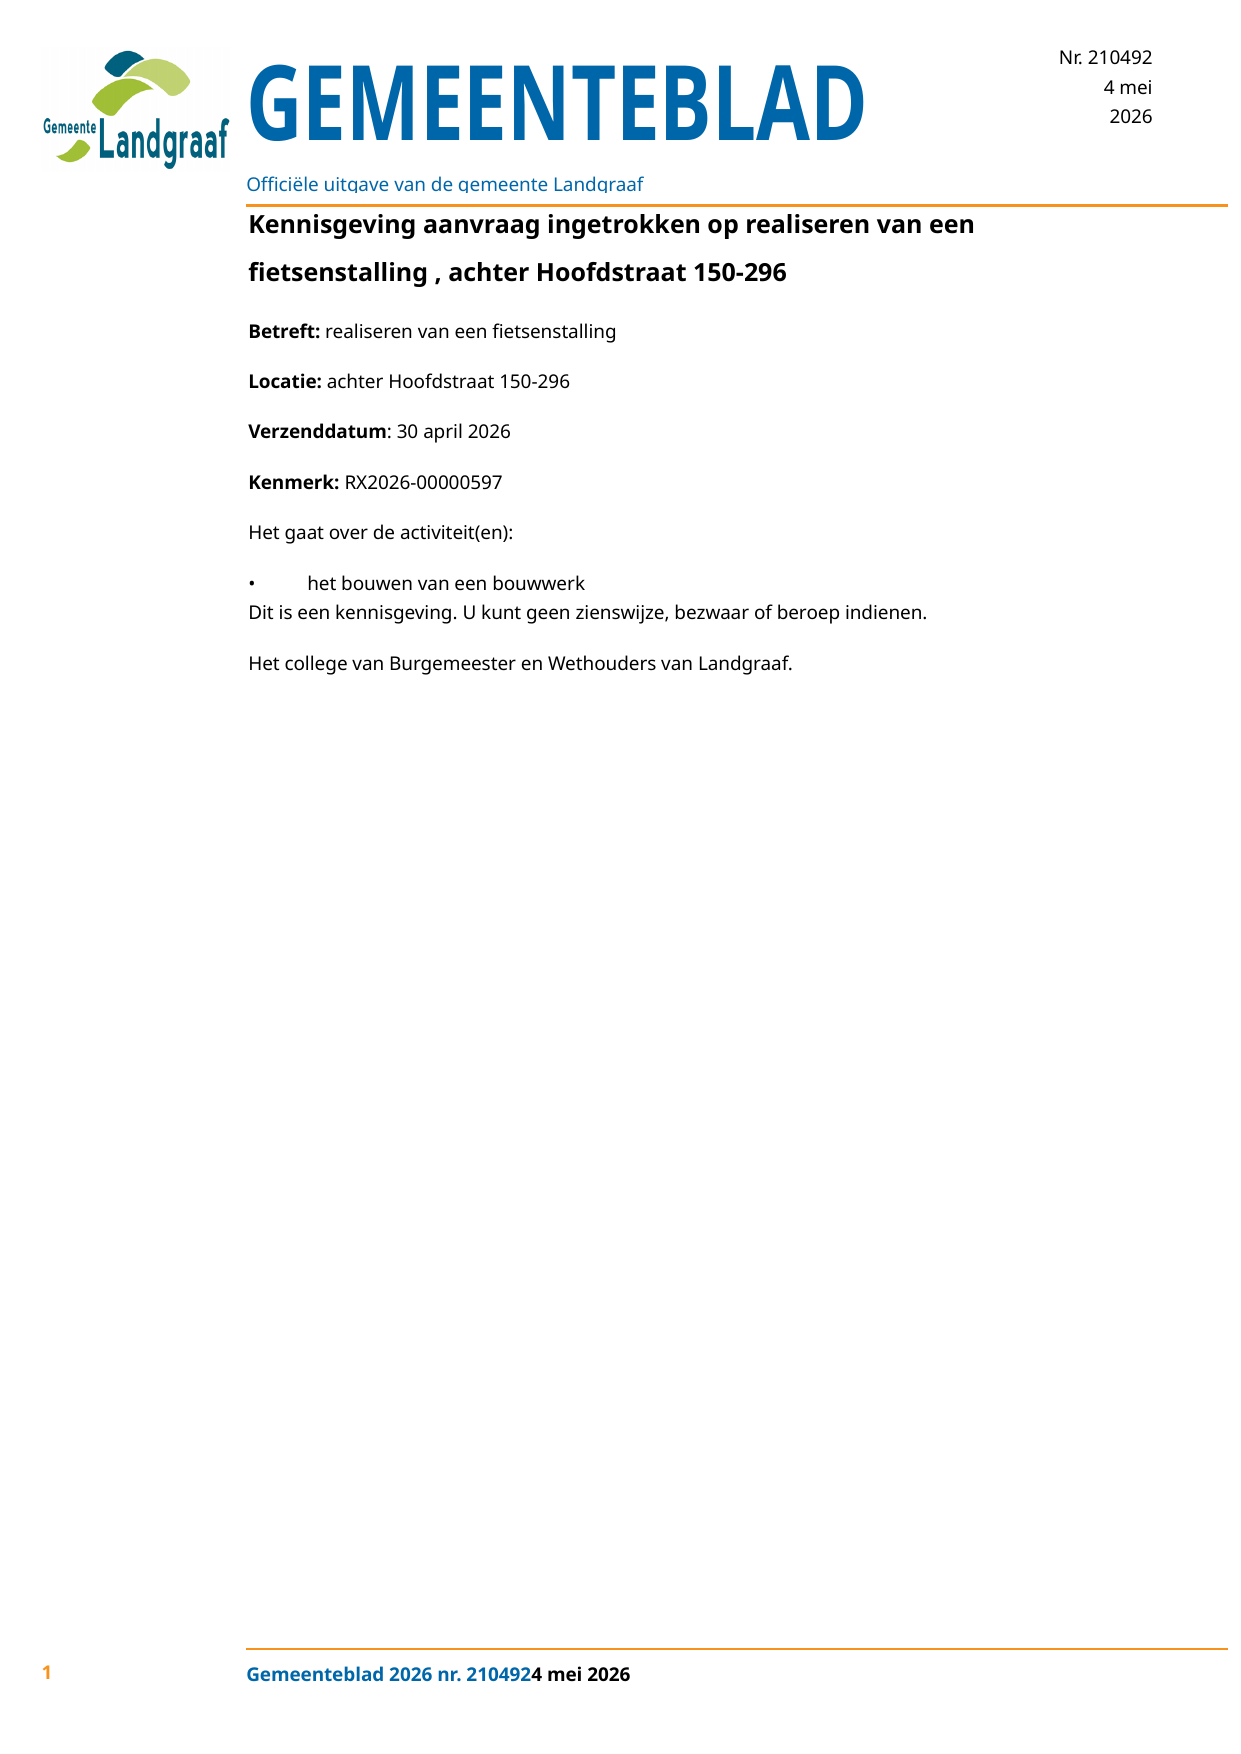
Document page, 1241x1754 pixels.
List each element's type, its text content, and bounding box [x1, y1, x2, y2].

text Kennisgeving aanvraag ingetrokken op realiseren van een fietsenstalling , achter Hoofdstraat 150-296 [248, 207, 1152, 288]
text Betreft: realiseren van een fietsenstalling [248, 318, 1152, 344]
text Locatie: achter Hoofdstraat 150-296 [248, 368, 1152, 394]
list het bouwen van een bouwwerk [248, 570, 1152, 596]
text Dit is een kennisgeving. U kunt geen zienswijze, bezwaar of beroep indienen. [248, 599, 1152, 625]
text Kenmerk: RX2026-00000597 [248, 469, 1152, 495]
text Het college van Burgemeester en Wethouders van Landgraaf. [248, 650, 1152, 676]
text Het gaat over de activiteit(en): [248, 519, 1152, 545]
text Verzenddatum: 30 april 2026 [248, 419, 1152, 444]
picture [41, 47, 231, 172]
